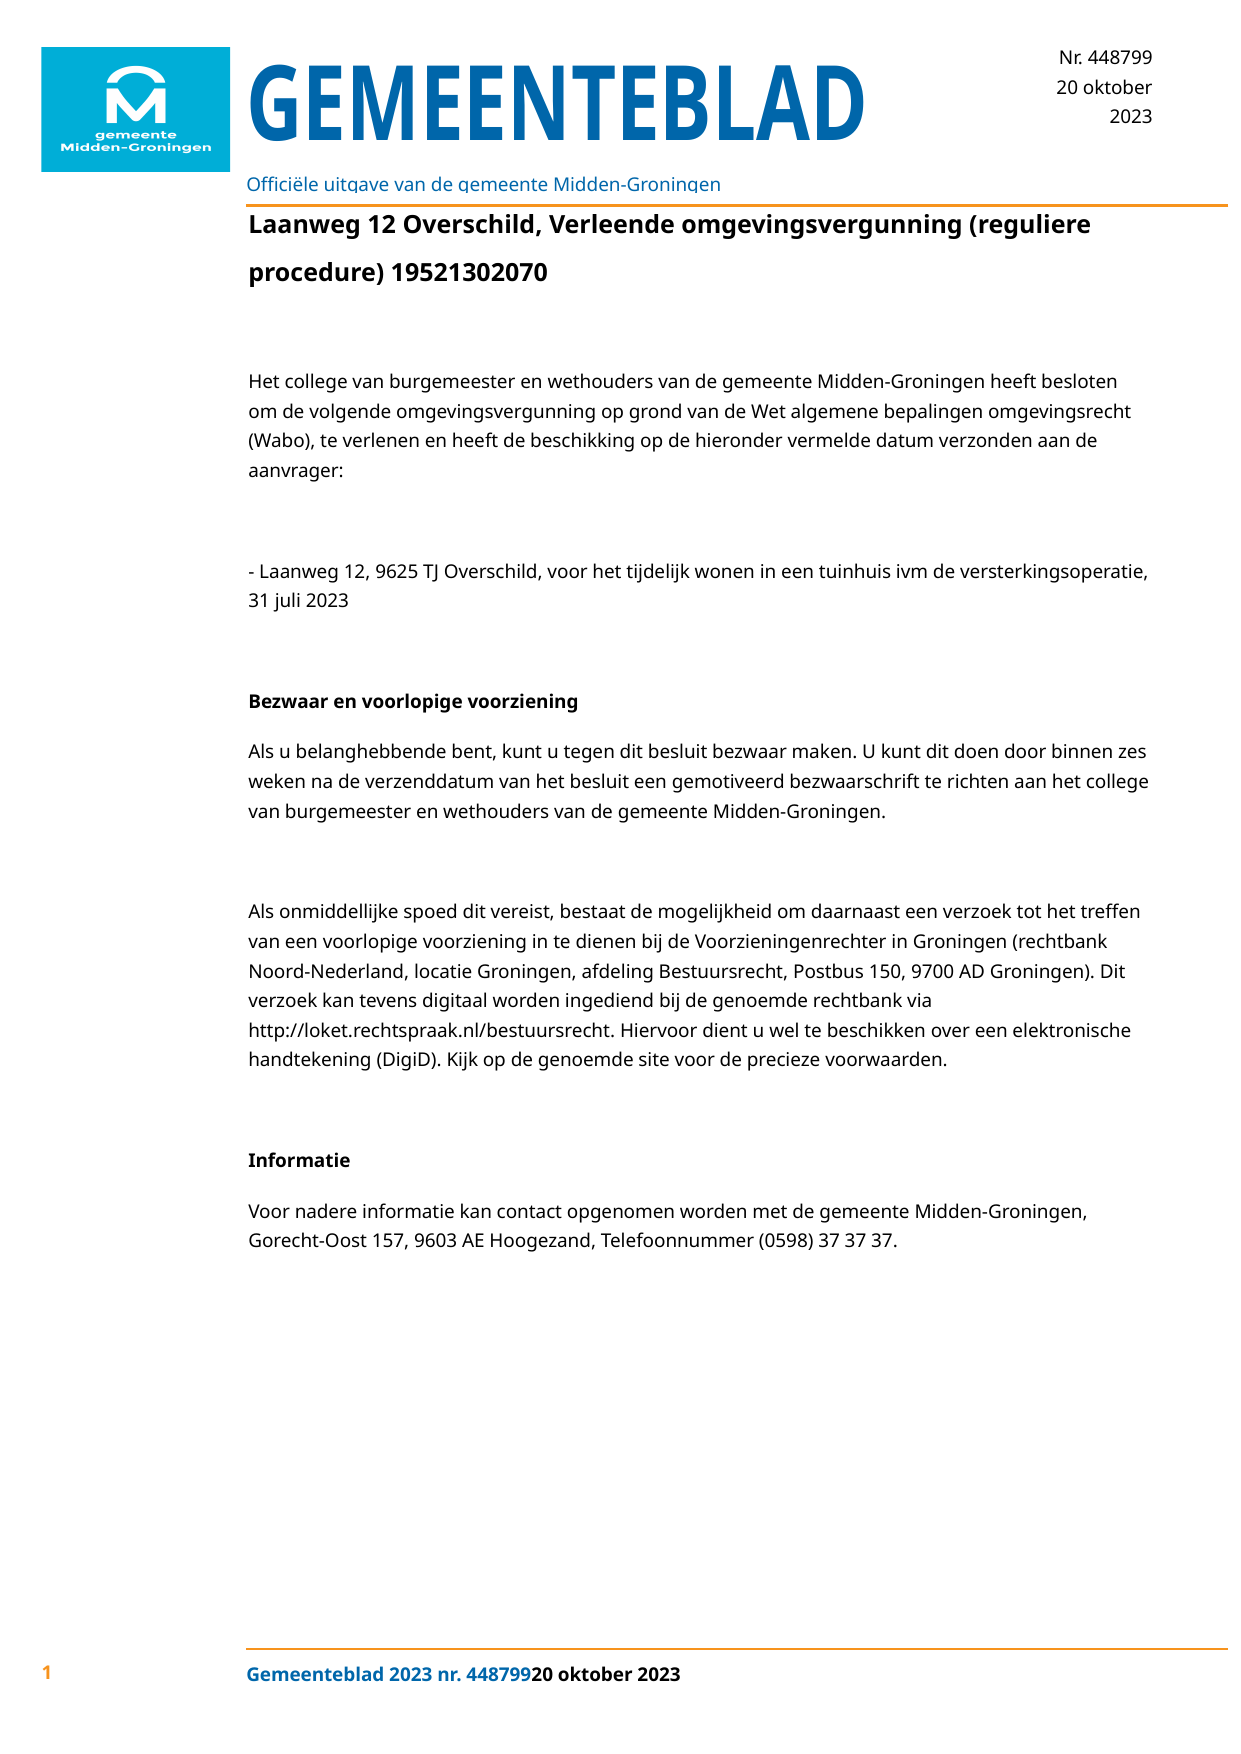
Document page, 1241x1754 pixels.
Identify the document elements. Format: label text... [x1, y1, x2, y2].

text - Laanweg 12, 9625 TJ Overschild, voor het tijdelijk wonen in een tuinhuis ivm de versterkingsoperatie, 31 juli 2023 [248, 558, 1152, 613]
text Voor nadere informatie kan contact opgenomen worden met de gemeente Midden-Groningen, Gorecht-Oost 157, 9603 AE Hoogezand, Telefoonnummer (0598) 37 37 37. [248, 1198, 1152, 1253]
picture [108, 66, 164, 82]
text Bezwaar en voorlopige voorziening [248, 688, 1152, 714]
text Het college van burgemeester en wethouders van de gemeente Midden-Groningen heeft besloten om de volgende omgevingsvergunning op grond van de Wet algemene bepalingen omgevingsrecht (Wabo), te verlenen en heeft de beschikking op de hieronder vermelde datum verzonden aan de aanvrager: [248, 368, 1152, 483]
picture [184, 146, 190, 153]
text Als onmiddellijke spoed dit vereist, bestaat de mogelijkheid om daarnaast een verzoek tot het treffen van een voorlopige voorziening in te dienen bij de Voorzieningenrechter in Groningen (rechtbank Noord-Nederland, locatie Groningen, afdeling Bestuursrecht, Postbus 150, 9700 AD Groningen). Dit verzoek kan tevens digitaal worden ingediend bij de genoemde rechtbank via http://loket.rechtspraak.nl/bestuursrecht. Hiervoor dient u wel te beschikken over een elektronische handtekening (DigiD). Kijk op de genoemde site voor de precieze voorwaarden. [248, 899, 1152, 1072]
text Als u belanghebbende bent, kunt u tegen dit besluit bezwaar maken. U kunt dit doen door binnen zes weken na de verzenddatum van het besluit een gemotiveerd bezwaarschrift te richten aan het college van burgemeester en wethouders van de gemeente Midden-Groningen. [248, 739, 1152, 824]
text Laanweg 12 Overschild, Verleende omgevingsvergunning (reguliere procedure) 19521302070 [248, 207, 1152, 288]
text Informatie [248, 1147, 1152, 1173]
picture [107, 89, 165, 122]
